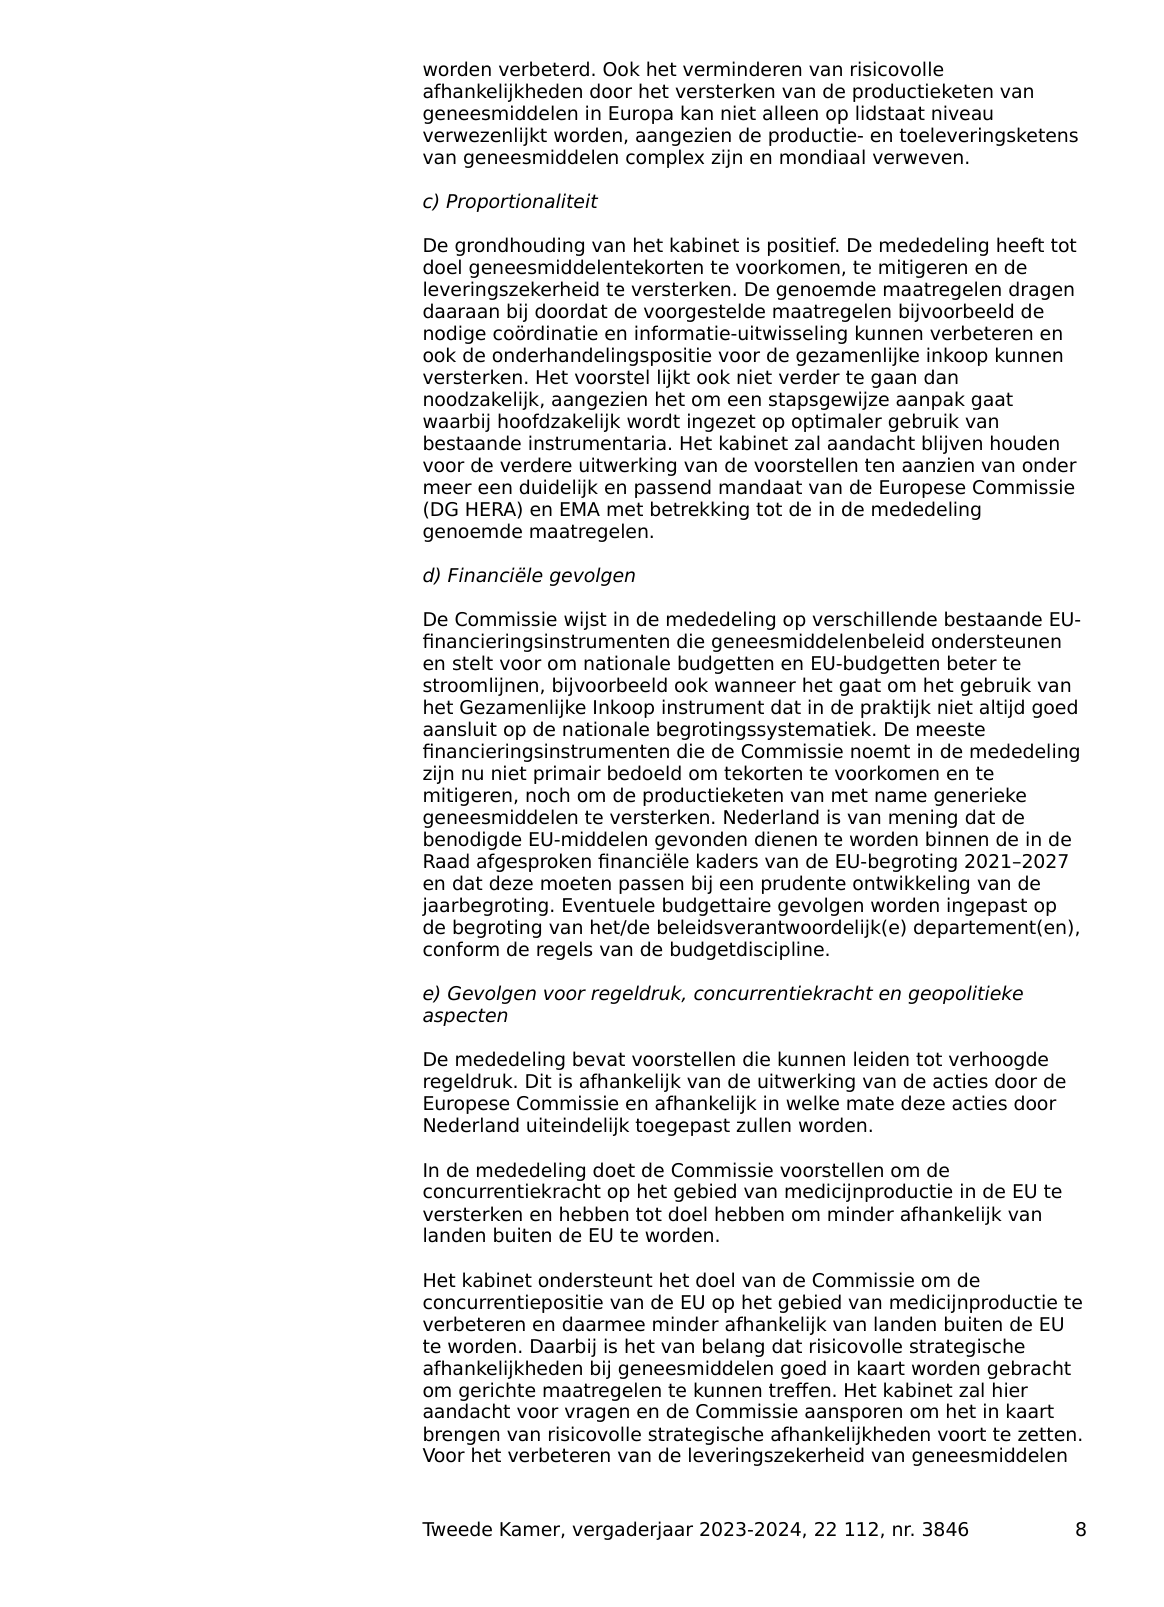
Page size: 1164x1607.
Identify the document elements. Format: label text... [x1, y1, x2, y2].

text In de mededeling doet de Commissie voorstellen om de concurrentiekracht op het gebied van medicijnproductie in de EU te versterken en hebben tot doel hebben om minder afhankelijk van landen buiten de EU te worden. [422, 1159, 1087, 1247]
subtitle d) Financiële gevolgen [422, 565, 1087, 587]
text Het kabinet ondersteunt het doel van de Commissie om de concurrentiepositie van de EU op het gebied van medicijnproductie te verbeteren en daarmee minder afhankelijk van landen buiten de EU te worden. Daarbij is het van belang dat risicovolle strategische afhankelijkheden bij geneesmiddelen goed in kaart worden gebracht om gerichte maatregelen te kunnen treffen. Het kabinet zal hier aandacht voor vragen en de Commissie aansporen om het in kaart brengen van risicovolle strategische afhankelijkheden voort te zetten. Voor het verbeteren van de leveringszekerheid van geneesmiddelen [422, 1269, 1087, 1467]
text worden verbeterd. Ook het verminderen van risicovolle afhankelijkheden door het versterken van de productieketen van geneesmiddelen in Europa kan niet alleen op lidstaat niveau verwezenlijkt worden, aangezien de productie- en toeleveringsketens van geneesmiddelen complex zijn en mondiaal verweven. [422, 59, 1087, 169]
text De mededeling bevat voorstellen die kunnen leiden tot verhoogde regeldruk. Dit is afhankelijk van de uitwerking van de acties door de Europese Commissie en afhankelijk in welke mate deze acties door Nederland uiteindelijk toegepast zullen worden. [422, 1049, 1087, 1137]
text De Commissie wijst in de mededeling op verschillende bestaande EU-financieringsinstrumenten die geneesmiddelenbeleid ondersteunen en stelt voor om nationale budgetten en EU-budgetten beter te stroomlijnen, bijvoorbeeld ook wanneer het gaat om het gebruik van het Gezamenlijke Inkoop instrument dat in de praktijk niet altijd goed aansluit op de nationale begrotingssystematiek. De meeste financieringsinstrumenten die de Commissie noemt in de mededeling zijn nu niet primair bedoeld om tekorten te voorkomen en te mitigeren, noch om de productieketen van met name generieke geneesmiddelen te versterken. Nederland is van mening dat de benodigde EU-middelen gevonden dienen te worden binnen de in de Raad afgesproken financiële kaders van de EU-begroting 2021–2027 en dat deze moeten passen bij een prudente ontwikkeling van de jaarbegroting. Eventuele budgettaire gevolgen worden ingepast op de begroting van het/de beleidsverantwoordelijk(e) departement(en), conform de regels van de budgetdiscipline. [422, 609, 1087, 961]
subtitle c) Proportionaliteit [422, 191, 1087, 213]
text De grondhouding van het kabinet is positief. De mededeling heeft tot doel geneesmiddelentekorten te voorkomen, te mitigeren en de leveringszekerheid te versterken. De genoemde maatregelen dragen daaraan bij doordat de voorgestelde maatregelen bijvoorbeeld de nodige coördinatie en informatie-uitwisseling kunnen verbeteren en ook de onderhandelingspositie voor de gezamenlijke inkoop kunnen versterken. Het voorstel lijkt ook niet verder te gaan dan noodzakelijk, aangezien het om een stapsgewijze aanpak gaat waarbij hoofdzakelijk wordt ingezet op optimaler gebruik van bestaande instrumentaria. Het kabinet zal aandacht blijven houden voor de verdere uitwerking van de voorstellen ten aanzien van onder meer een duidelijk en passend mandaat van de Europese Commissie (DG HERA) en EMA met betrekking tot de in de mededeling genoemde maatregelen. [422, 235, 1087, 543]
subtitle e) Gevolgen voor regeldruk, concurrentiekracht en geopolitieke aspecten [422, 983, 1087, 1027]
